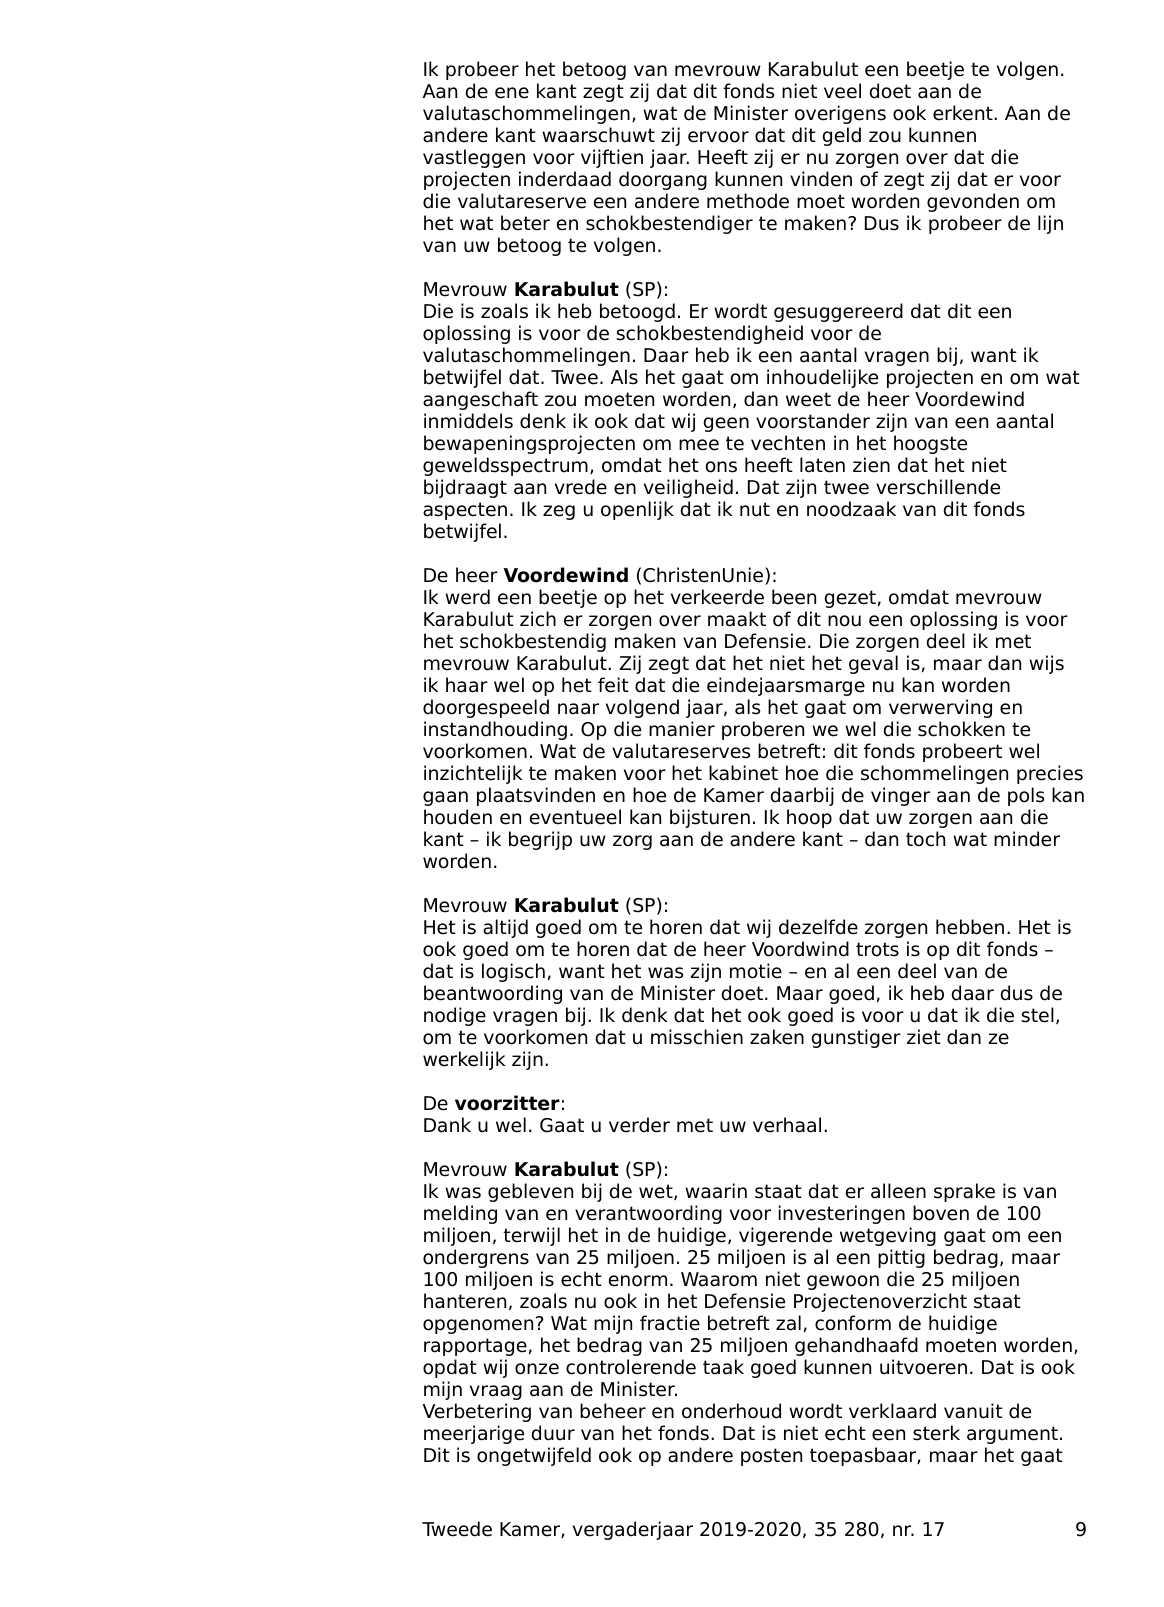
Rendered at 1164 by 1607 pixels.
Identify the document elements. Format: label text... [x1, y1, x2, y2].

text Ik werd een beetje op het verkeerde been gezet, omdat mevrouw Karabulut zich er zorgen over maakt of dit nou een oplossing is voor het schokbestendig maken van Defensie. Die zorgen deel ik met mevrouw Karabulut. Zij zegt dat het niet het geval is, maar dan wijs ik haar wel op het feit dat die eindejaarsmarge nu kan worden doorgespeeld naar volgend jaar, als het gaat om verwerving en instandhouding. Op die manier proberen we wel die schokken te voorkomen. Wat de valutareserves betreft: dit fonds probeert wel inzichtelijk te maken voor het kabinet hoe die schommelingen precies gaan plaatsvinden en hoe de Kamer daarbij de vinger aan de pols kan houden en eventueel kan bijsturen. Ik hoop dat uw zorgen aan die kant – ik begrijp uw zorg aan de andere kant – dan toch wat minder worden. [422, 587, 1087, 873]
text Dank u wel. Gaat u verder met uw verhaal. [422, 1115, 1087, 1137]
text De heer Voordewind (ChristenUnie): [422, 565, 1087, 587]
text Mevrouw Karabulut (SP): [422, 279, 1087, 301]
text Mevrouw Karabulut (SP): [422, 1159, 1087, 1181]
text Verbetering van beheer en onderhoud wordt verklaard vanuit de meerjarige duur van het fonds. Dat is niet echt een sterk argument. Dit is ongetwijfeld ook op andere posten toepasbaar, maar het gaat [422, 1401, 1087, 1467]
text De voorzitter: [422, 1093, 1087, 1115]
text Ik probeer het betoog van mevrouw Karabulut een beetje te volgen. Aan de ene kant zegt zij dat dit fonds niet veel doet aan de valutaschommelingen, wat de Minister overigens ook erkent. Aan de andere kant waarschuwt zij ervoor dat dit geld zou kunnen vastleggen voor vijftien jaar. Heeft zij er nu zorgen over dat die projecten inderdaad doorgang kunnen vinden of zegt zij dat er voor die valutareserve een andere methode moet worden gevonden om het wat beter en schokbestendiger te maken? Dus ik probeer de lijn van uw betoog te volgen. [422, 59, 1087, 257]
text Ik was gebleven bij de wet, waarin staat dat er alleen sprake is van melding van en verantwoording voor investeringen boven de 100 miljoen, terwijl het in de huidige, vigerende wetgeving gaat om een ondergrens van 25 miljoen. 25 miljoen is al een pittig bedrag, maar 100 miljoen is echt enorm. Waarom niet gewoon die 25 miljoen hanteren, zoals nu ook in het Defensie Projectenoverzicht staat opgenomen? Wat mijn fractie betreft zal, conform de huidige rapportage, het bedrag van 25 miljoen gehandhaafd moeten worden, opdat wij onze controlerende taak goed kunnen uitvoeren. Dat is ook mijn vraag aan de Minister. [422, 1181, 1087, 1401]
text Het is altijd goed om te horen dat wij dezelfde zorgen hebben. Het is ook goed om te horen dat de heer Voordwind trots is op dit fonds – dat is logisch, want het was zijn motie – en al een deel van de beantwoording van de Minister doet. Maar goed, ik heb daar dus de nodige vragen bij. Ik denk dat het ook goed is voor u dat ik die stel, om te voorkomen dat u misschien zaken gunstiger ziet dan ze werkelijk zijn. [422, 917, 1087, 1071]
text Die is zoals ik heb betoogd. Er wordt gesuggereerd dat dit een oplossing is voor de schokbestendigheid voor de valutaschommelingen. Daar heb ik een aantal vragen bij, want ik betwijfel dat. Twee. Als het gaat om inhoudelijke projecten en om wat aangeschaft zou moeten worden, dan weet de heer Voordewind inmiddels denk ik ook dat wij geen voorstander zijn van een aantal bewapeningsprojecten om mee te vechten in het hoogste geweldsspectrum, omdat het ons heeft laten zien dat het niet bijdraagt aan vrede en veiligheid. Dat zijn twee verschillende aspecten. Ik zeg u openlijk dat ik nut en noodzaak van dit fonds betwijfel. [422, 301, 1087, 543]
text Mevrouw Karabulut (SP): [422, 895, 1087, 917]
